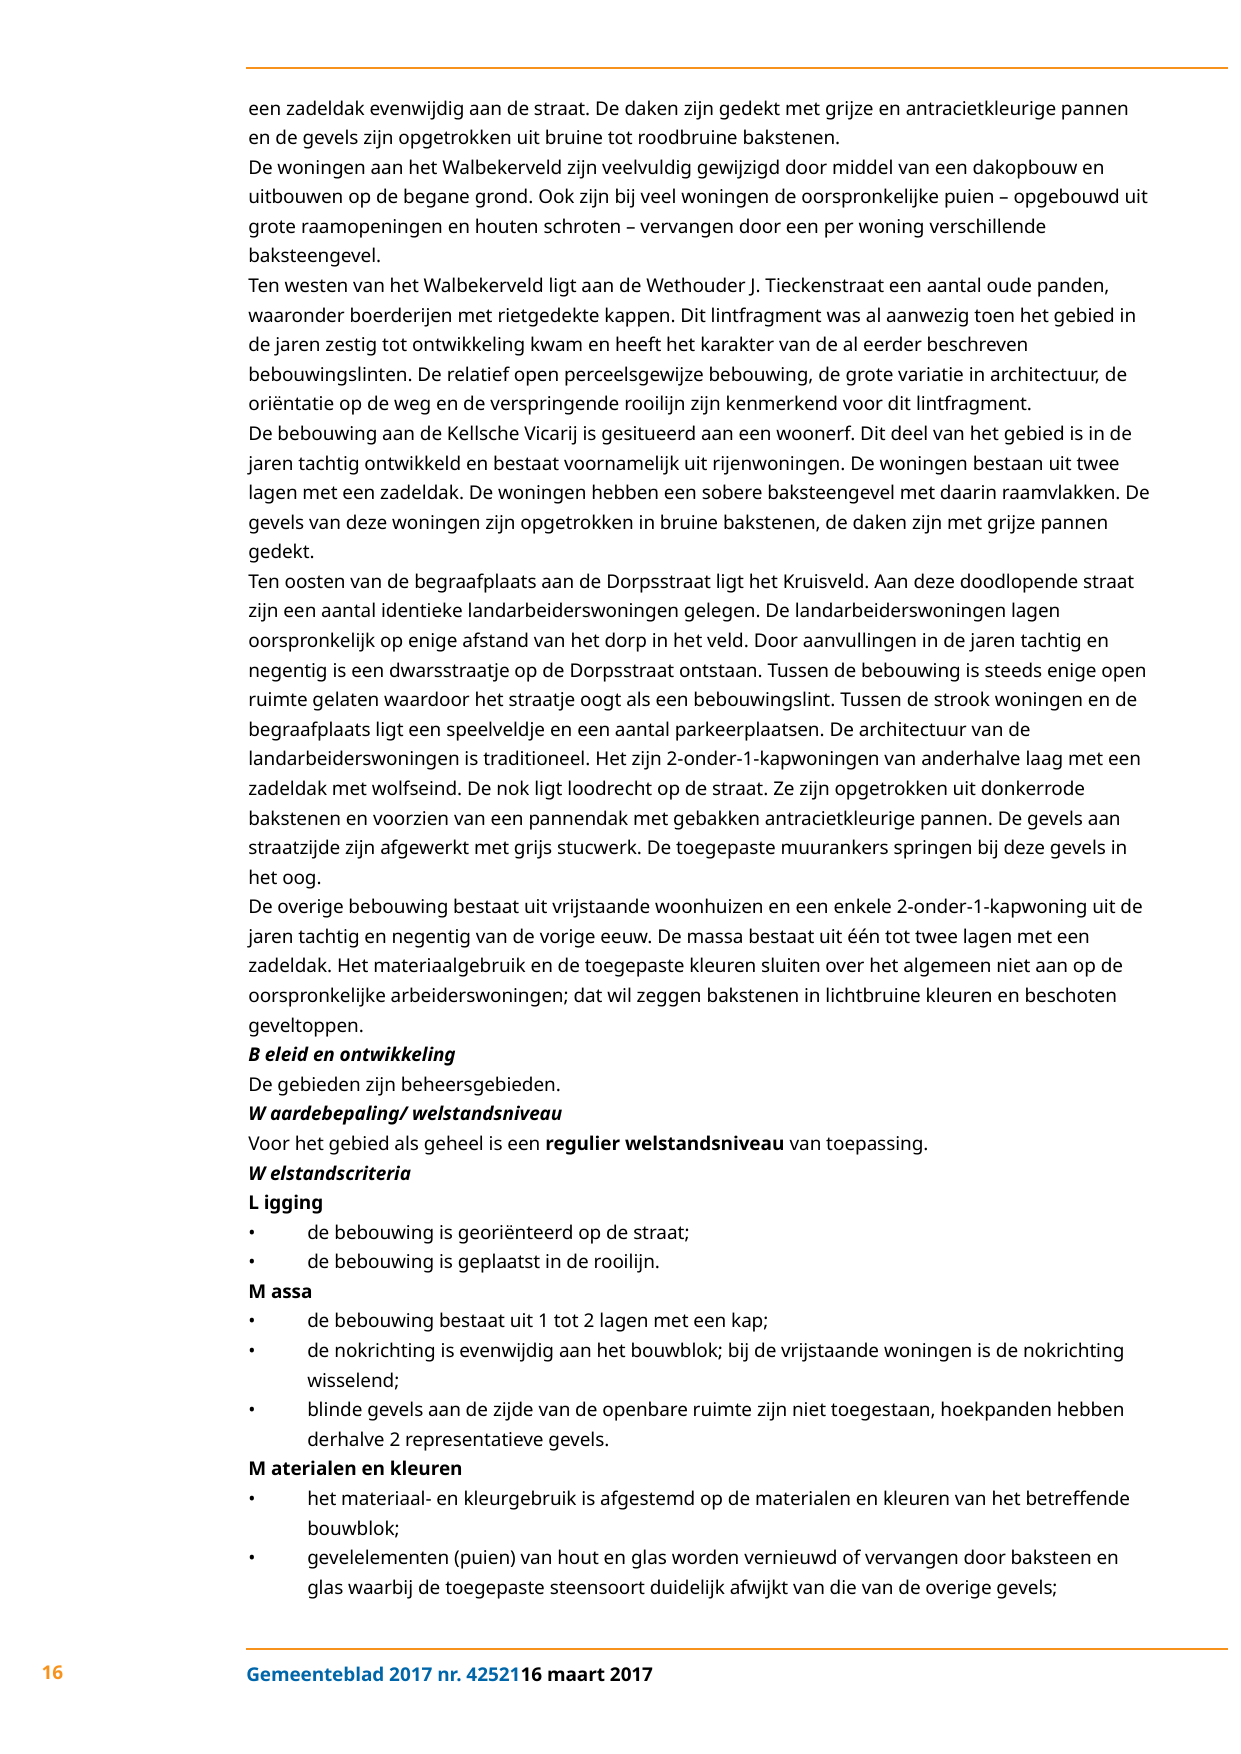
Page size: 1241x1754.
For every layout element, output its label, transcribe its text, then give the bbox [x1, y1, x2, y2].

text W aardebepaling/ welstandsniveau [248, 1101, 1152, 1126]
text B eleid en ontwikkeling [248, 1041, 1152, 1067]
text een zadeldak evenwijdig aan de straat. De daken zijn gedekt met grijze en antracietkleurige pannen en de gevels zijn opgetrokken uit bruine tot roodbruine bakstenen. [248, 95, 1152, 150]
list de bebouwing bestaat uit 1 tot 2 lagen met een kap; [248, 1308, 1152, 1333]
list de nokrichting is evenwijdig aan het bouwblok; bij de vrijstaande woningen is de nokrichting wisselend; [248, 1337, 1152, 1393]
text De woningen aan het Walbekerveld zijn veelvuldig gewijzigd door middel van een dakopbouw en uitbouwen op de begane grond. Ook zijn bij veel woningen de oorspronkelijke puien – opgebouwd uit grote raamopeningen en houten schroten – vervangen door een per woning verschillende baksteengevel. [248, 154, 1152, 268]
list blinde gevels aan de zijde van de openbare ruimte zijn niet toegestaan, hoekpanden hebben derhalve 2 representatieve gevels. [248, 1396, 1152, 1452]
text Ten westen van het Walbekerveld ligt aan de Wethouder J. Tieckenstraat een aantal oude panden, waaronder boerderijen met rietgedekte kappen. Dit lintfragment was al aanwezig toen het gebied in de jaren zestig tot ontwikkeling kwam en heeft het karakter van de al eerder beschreven bebouwingslinten. De relatief open perceelsgewijze bebouwing, de grote variatie in architectuur, de oriëntatie op de weg en de verspringende rooilijn zijn kenmerkend voor dit lintfragment. [248, 272, 1152, 416]
text W elstandscriteria [248, 1160, 1152, 1186]
list de bebouwing is geplaatst in de rooilijn. [248, 1248, 1152, 1274]
text De gebieden zijn beheersgebieden. [248, 1071, 1152, 1097]
picture [41, 47, 231, 172]
text De overige bebouwing bestaat uit vrijstaande woonhuizen en een enkele 2-onder-1-kapwoning uit de jaren tachtig en negentig van de vorige eeuw. De massa bestaat uit één tot twee lagen met een zadeldak. Het materiaalgebruik en de toegepaste kleuren sluiten over het algemeen niet aan op de oorspronkelijke arbeiderswoningen; dat wil zeggen bakstenen in lichtbruine kleuren en beschoten geveltoppen. [248, 893, 1152, 1038]
list gevelelementen (puien) van hout en glas worden vernieuwd of vervangen door baksteen en glas waarbij de toegepaste steensoort duidelijk afwijkt van die van de overige gevels; [248, 1544, 1152, 1600]
text De bebouwing aan de Kellsche Vicarij is gesitueerd aan een woonerf. Dit deel van het gebied is in de jaren tachtig ontwikkeld en bestaat voornamelijk uit rijenwoningen. De woningen bestaan uit twee lagen met een zadeldak. De woningen hebben een sobere baksteengevel met daarin raamvlakken. De gevels van deze woningen zijn opgetrokken in bruine bakstenen, de daken zijn met grijze pannen gedekt. [248, 420, 1152, 564]
list de bebouwing is georiënteerd op de straat; [248, 1219, 1152, 1245]
text Voor het gebied als geheel is een regulier welstandsniveau van toepassing. [248, 1130, 1152, 1156]
text Ten oosten van de begraafplaats aan de Dorpsstraat ligt het Kruisveld. Aan deze doodlopende straat zijn een aantal identieke landarbeiderswoningen gelegen. De landarbeiderswoningen lagen oorspronkelijk op enige afstand van het dorp in het veld. Door aanvullingen in de jaren tachtig en negentig is een dwarsstraatje op de Dorpsstraat ontstaan. Tussen de bebouwing is steeds enige open ruimte gelaten waardoor het straatje oogt als een bebouwingslint. Tussen de strook woningen en de begraafplaats ligt een speelveldje en een aantal parkeerplaatsen. De architectuur van de landarbeiderswoningen is traditioneel. Het zijn 2-onder-1-kapwoningen van anderhalve laag met een zadeldak met wolfseind. De nok ligt loodrecht op de straat. Ze zijn opgetrokken uit donkerrode bakstenen en voorzien van een pannendak met gebakken antracietkleurige pannen. De gevels aan straatzijde zijn afgewerkt met grijs stucwerk. De toegepaste muurankers springen bij deze gevels in het oog. [248, 568, 1152, 890]
list het materiaal- en kleurgebruik is afgestemd op de materialen en kleuren van het betreffende bouwblok; [248, 1485, 1152, 1541]
text L igging [248, 1189, 1152, 1215]
text M aterialen en kleuren [248, 1456, 1152, 1481]
text M assa [248, 1278, 1152, 1304]
